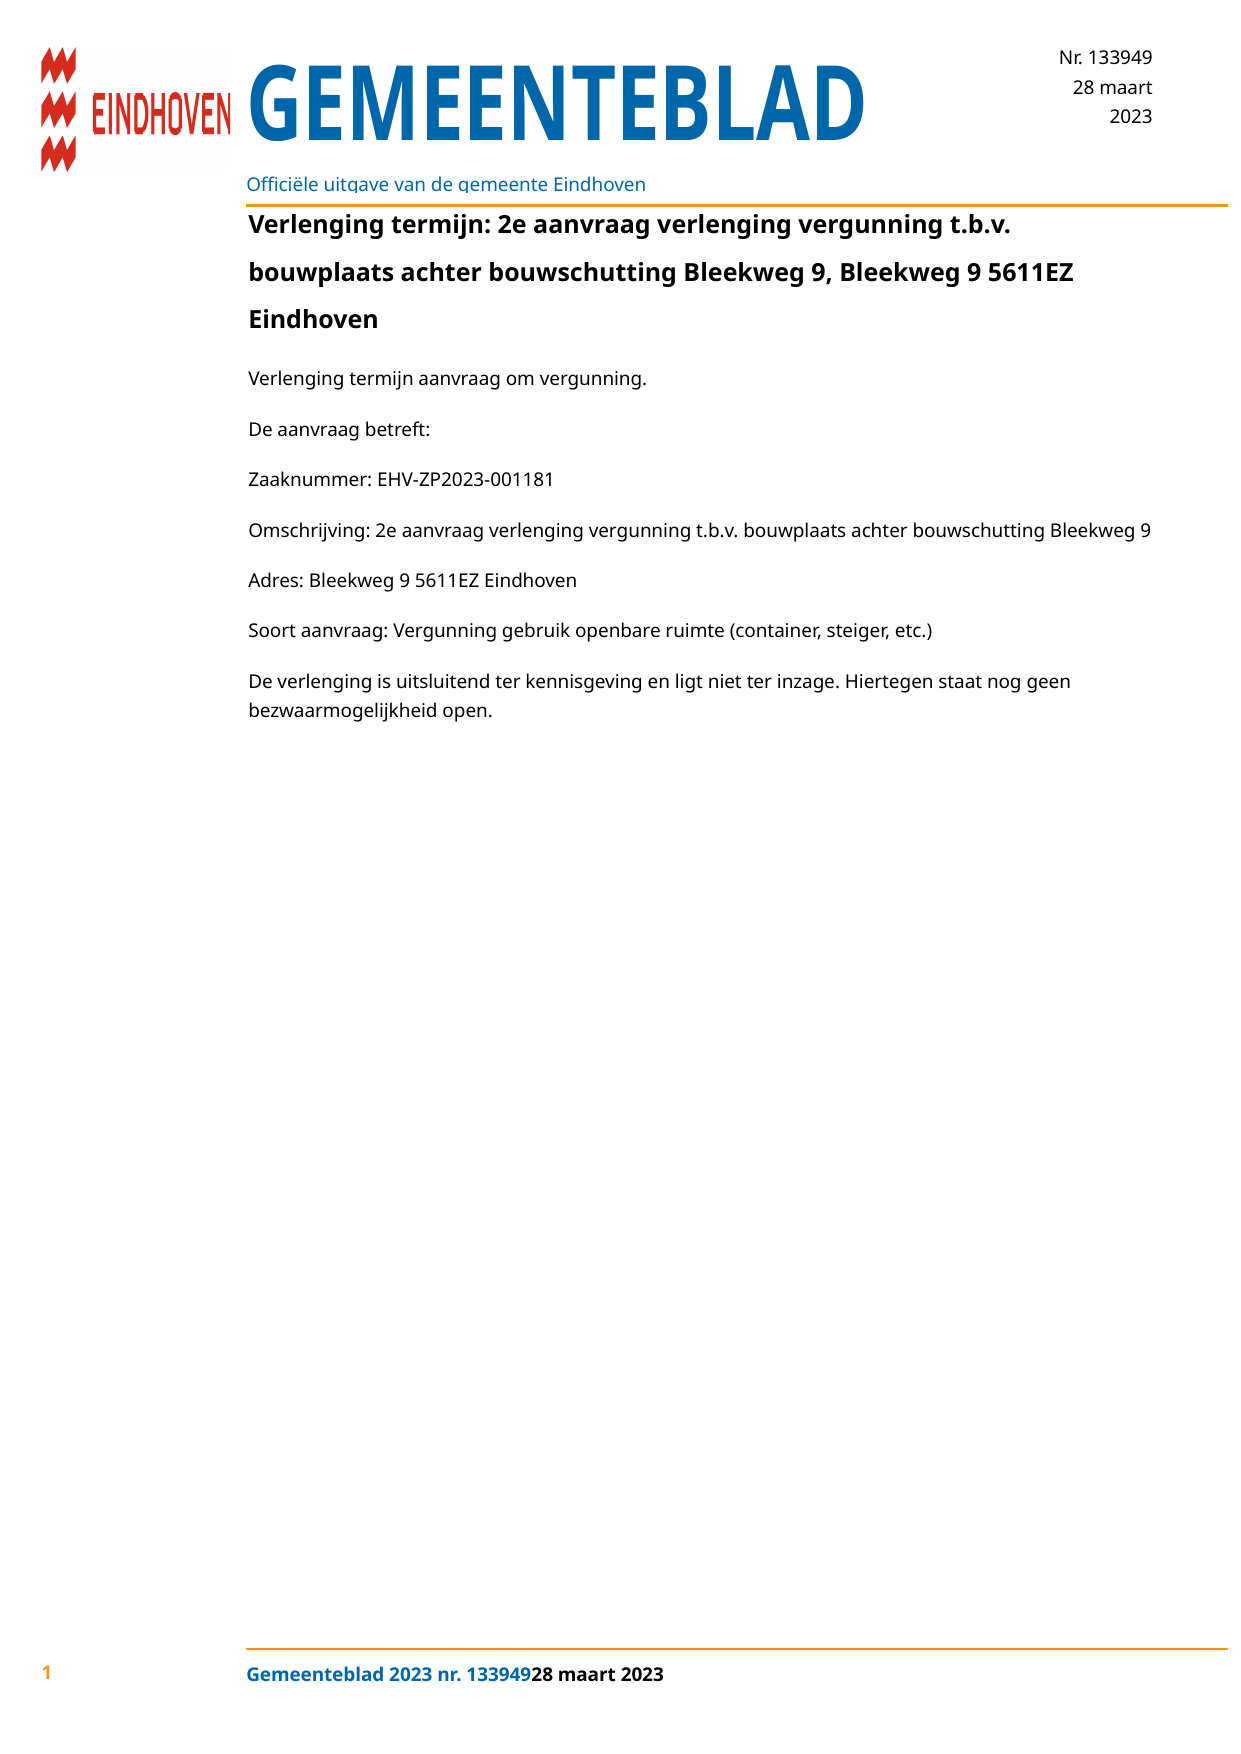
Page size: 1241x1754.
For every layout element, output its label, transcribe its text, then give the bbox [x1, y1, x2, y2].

text Omschrijving: 2e aanvraag verlenging vergunning t.b.v. bouwplaats achter bouwschutting Bleekweg 9 [248, 517, 1152, 542]
text Verlenging termijn aanvraag om vergunning. [248, 366, 1152, 391]
text Soort aanvraag: Vergunning gebruik openbare ruimte (container, steiger, etc.) [248, 618, 1152, 643]
text Verlenging termijn: 2e aanvraag verlenging vergunning t.b.v. bouwplaats achter bouwschutting Bleekweg 9, Bleekweg 9 5611EZ Eindhoven [248, 207, 1152, 336]
text Adres: Bleekweg 9 5611EZ Eindhoven [248, 567, 1152, 593]
text De verlenging is uitsluitend ter kennisgeving en ligt niet ter inzage. Hiertegen staat nog geen bezwaarmogelijkheid open. [248, 668, 1152, 723]
text De aanvraag betreft: [248, 416, 1152, 442]
picture [41, 47, 231, 172]
text Zaaknummer: EHV-ZP2023-001181 [248, 466, 1152, 492]
